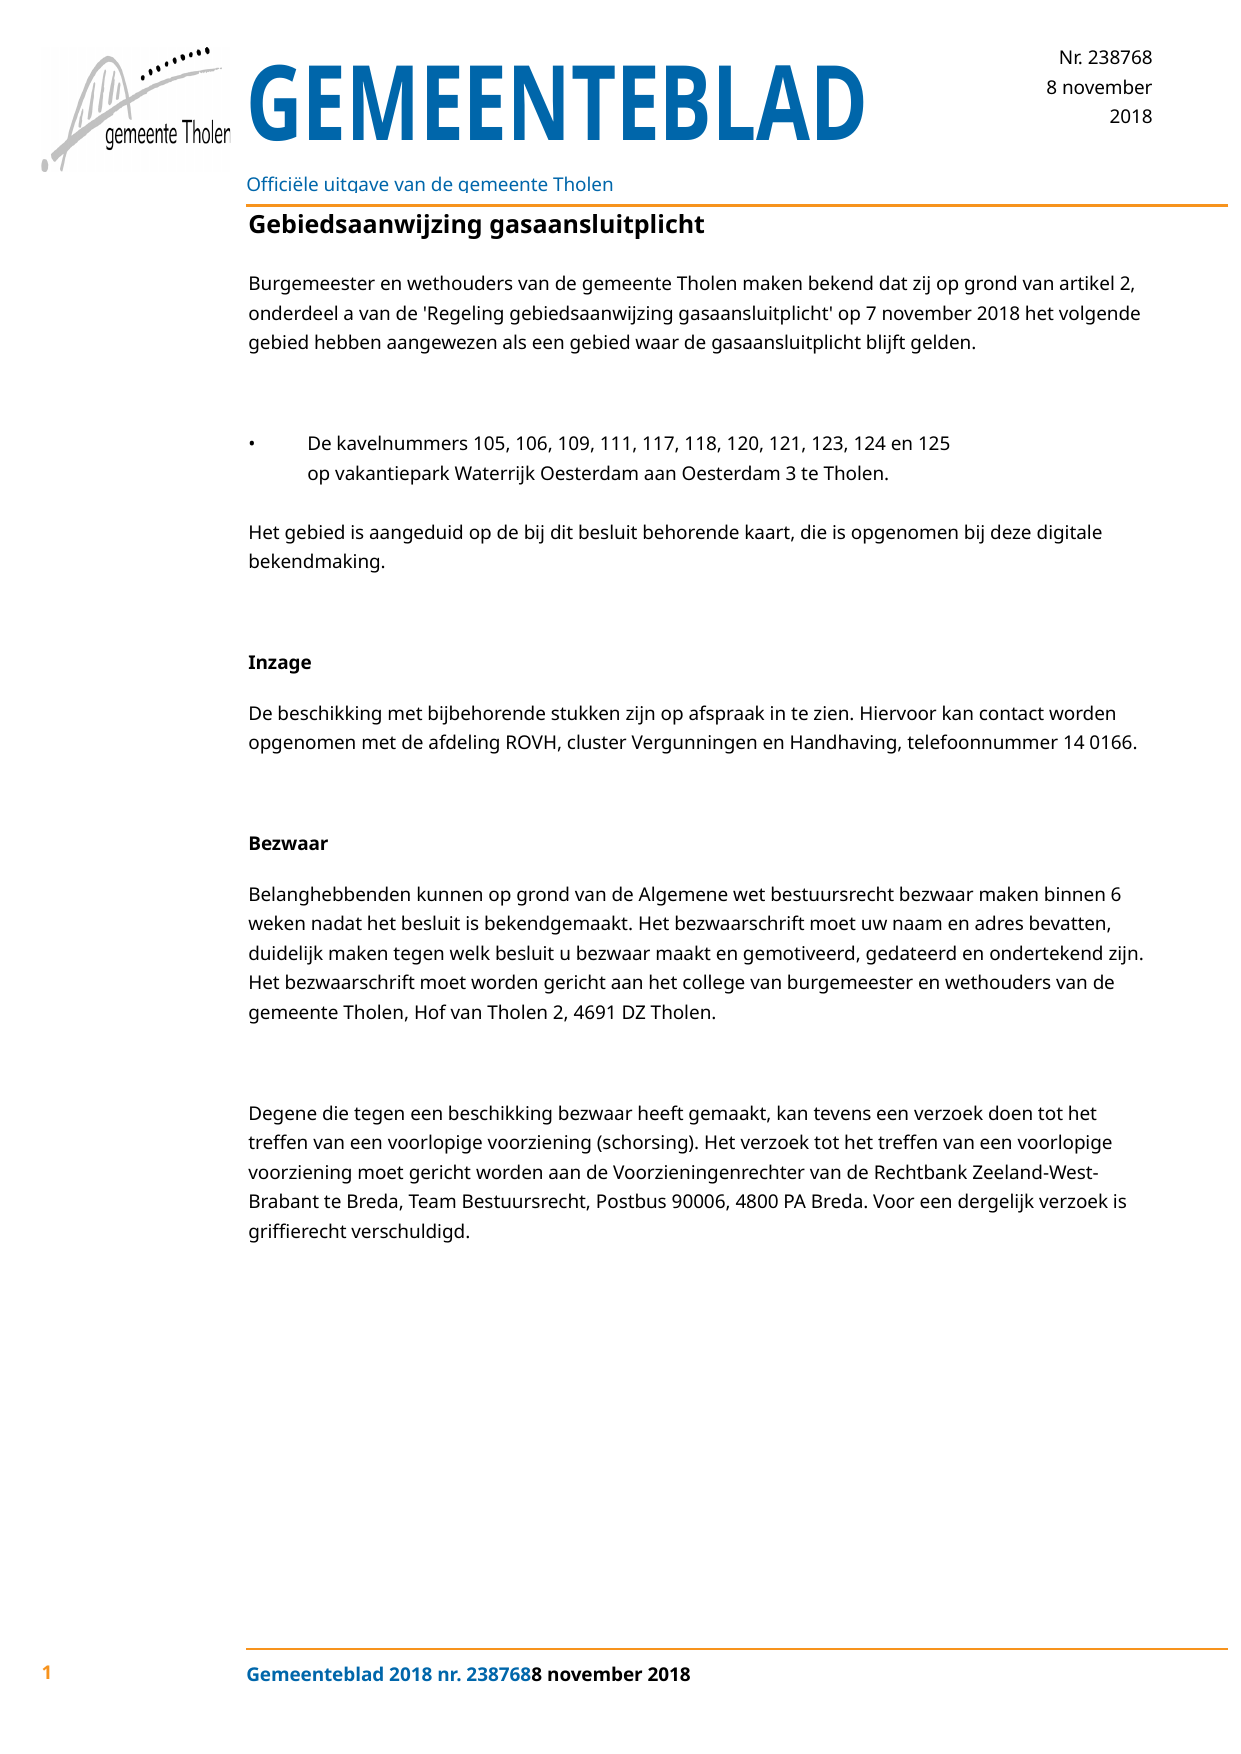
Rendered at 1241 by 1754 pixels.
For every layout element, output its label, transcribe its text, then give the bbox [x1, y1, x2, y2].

text Het gebied is aangeduid op de bij dit besluit behorende kaart, die is opgenomen bij deze digitale bekendmaking. [248, 519, 1152, 574]
list De kavelnummers 105, 106, 109, 111, 117, 118, 120, 121, 123, 124 en 125 [248, 430, 1152, 456]
text Burgemeester en wethouders van de gemeente Tholen maken bekend dat zij op grond van artikel 2, onderdeel a van de 'Regeling gebiedsaanwijzing gasaansluitplicht' op 7 november 2018 het volgende gebied hebben aangewezen als een gebied waar de gasaansluitplicht blijft gelden. [248, 270, 1152, 355]
picture [41, 47, 231, 172]
text Inzage [248, 649, 1152, 675]
text Belanghebbenden kunnen op grond van de Algemene wet bestuursrecht bezwaar maken binnen 6 weken nadat het besluit is bekendgemaakt. Het bezwaarschrift moet uw naam en adres bevatten, duidelijk maken tegen welk besluit u bezwaar maakt en gemotiveerd, gedateerd en ondertekend zijn. Het bezwaarschrift moet worden gericht aan het college van burgemeester en wethouders van de gemeente Tholen, Hof van Tholen 2, 4691 DZ Tholen. [248, 881, 1152, 1025]
text De beschikking met bijbehorende stukken zijn op afspraak in te zien. Hiervoor kan contact worden opgenomen met de afdeling ROVH, cluster Vergunningen en Handhaving, telefoonnummer 14 0166. [248, 700, 1152, 755]
text Gebiedsaanwijzing gasaansluitplicht [248, 207, 1152, 241]
text Degene die tegen een beschikking bezwaar heeft gemaakt, kan tevens een verzoek doen tot het treffen van een voorlopige voorziening (schorsing). Het verzoek tot het treffen van een voorlopige voorziening moet gericht worden aan de Voorzieningenrechter van de Rechtbank Zeeland-West-Brabant te Breda, Team Bestuursrecht, Postbus 90006, 4800 PA Breda. Voor een dergelijk verzoek is griffierecht verschuldigd. [248, 1100, 1152, 1244]
list op vakantiepark Waterrijk Oesterdam aan Oesterdam 3 te Tholen. [248, 460, 1152, 486]
text Bezwaar [248, 830, 1152, 856]
